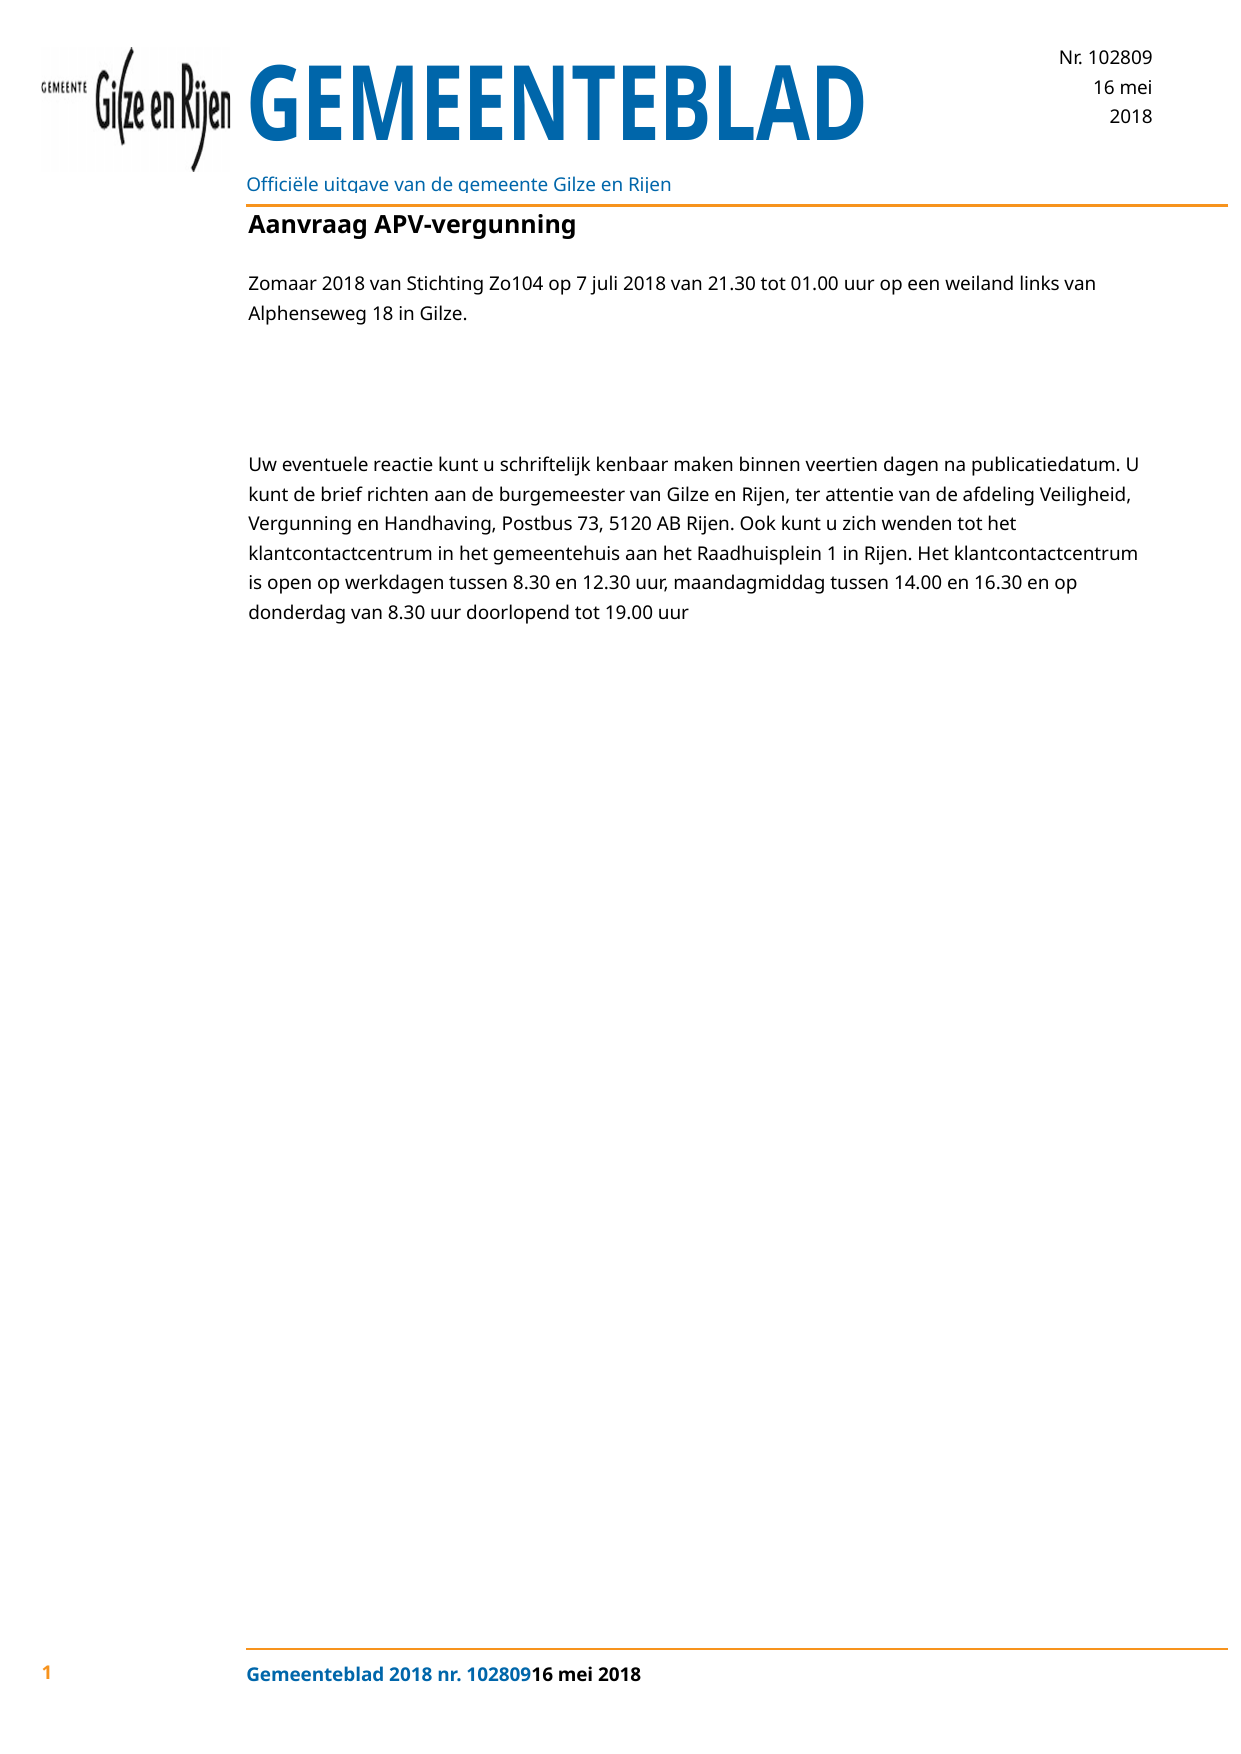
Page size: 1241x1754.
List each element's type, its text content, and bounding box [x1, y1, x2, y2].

picture [41, 47, 231, 172]
text Aanvraag APV-vergunning [248, 207, 1152, 241]
text Uw eventuele reactie kunt u schriftelijk kenbaar maken binnen veertien dagen na publicatiedatum. U kunt de brief richten aan de burgemeester van Gilze en Rijen, ter attentie van de afdeling Veiligheid, Vergunning en Handhaving, Postbus 73, 5120 AB Rijen. Ook kunt u zich wenden tot het klantcontactcentrum in het gemeentehuis aan het Raadhuisplein 1 in Rijen. Het klantcontactcentrum is open op werkdagen tussen 8.30 en 12.30 uur, maandagmiddag tussen 14.00 en 16.30 en op donderdag van 8.30 uur doorlopend tot 19.00 uur [248, 451, 1152, 625]
text Zomaar 2018 van Stichting Zo104 op 7 juli 2018 van 21.30 tot 01.00 uur op een weiland links van Alphenseweg 18 in Gilze. [248, 270, 1152, 326]
